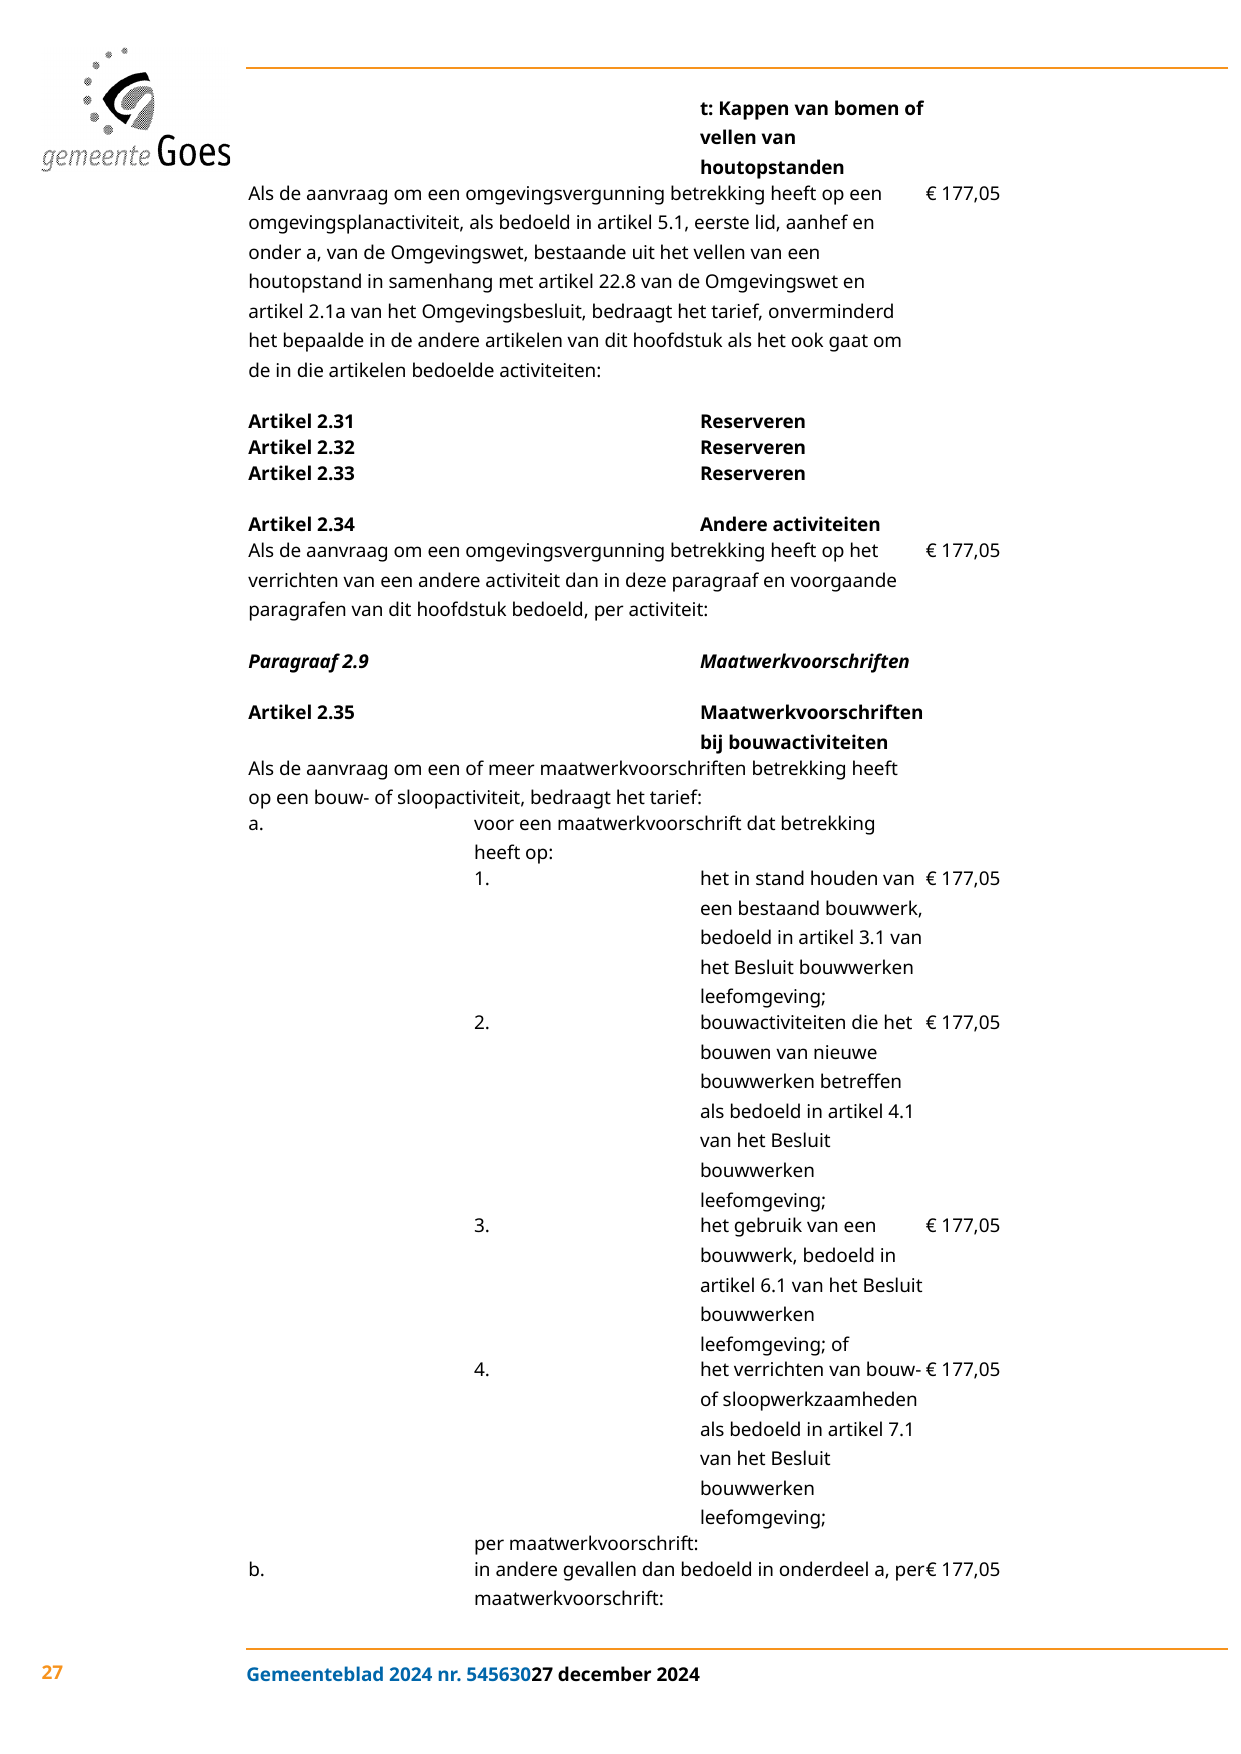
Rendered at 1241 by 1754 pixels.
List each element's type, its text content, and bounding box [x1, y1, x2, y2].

table_cell a. [248, 810, 474, 865]
table_cell [700, 674, 926, 699]
table_cell [248, 865, 474, 1009]
table_cell 2. [474, 1009, 700, 1213]
table_cell [248, 1009, 474, 1213]
table_cell het gebruik van een bouwwerk, bedoeld in artikel 6.1 van het Besluit bouwwerken leefomgeving; of [700, 1213, 926, 1357]
table_cell Artikel 2.31 [248, 409, 700, 434]
table_cell [248, 383, 700, 409]
table_cell Als de aanvraag om een of meer maatwerkvoorschriften betrekking heeft op een bouw- of sloopactiviteit, bedraagt het tarief: [248, 755, 926, 810]
table_cell Reserveren [700, 409, 926, 434]
table_cell voor een maatwerkvoorschrift dat betrekking heeft op: [474, 810, 926, 865]
table_cell [926, 699, 1152, 755]
table_cell € 177,05 [926, 180, 1152, 383]
table_cell [248, 622, 700, 648]
table_cell Maatwerkvoorschriften bij bouwactiviteiten [700, 699, 926, 755]
table_cell [926, 1530, 1152, 1556]
picture [41, 47, 231, 172]
table_cell [926, 95, 1152, 180]
table_cell Artikel 2.33 [248, 460, 700, 486]
table_cell in andere gevallen dan bedoeld in onderdeel a, per maatwerkvoorschrift: [474, 1556, 926, 1611]
table_cell Reserveren [700, 434, 926, 460]
table_cell [248, 95, 700, 180]
table_cell bouwactiviteiten die het bouwen van nieuwe bouwwerken betreffen als bedoeld in artikel 4.1 van het Besluit bouwwerken leefomgeving; [700, 1009, 926, 1213]
table_cell [700, 383, 926, 409]
table_cell Als de aanvraag om een omgevingsvergunning betrekking heeft op het verrichten van een andere activiteit dan in deze paragraaf en voorgaande paragrafen van dit hoofdstuk bedoeld, per activiteit: [248, 537, 926, 622]
table_cell [926, 622, 1152, 648]
table_cell € 177,05 [926, 537, 1152, 622]
table_cell [926, 755, 1152, 810]
table_cell € 177,05 [926, 1357, 1152, 1530]
table_cell [926, 486, 1152, 512]
table_cell [926, 383, 1152, 409]
table_cell [248, 1530, 474, 1556]
table_cell [926, 674, 1152, 699]
table_cell 3. [474, 1213, 700, 1357]
table_cell [926, 460, 1152, 486]
table_cell 1. [474, 865, 700, 1009]
table_cell Artikel 2.32 [248, 434, 700, 460]
table_cell € 177,05 [926, 1213, 1152, 1357]
table_cell Reserveren [700, 460, 926, 486]
table_cell [248, 674, 700, 699]
table_cell Andere activiteiten [700, 512, 926, 537]
table_cell Artikel 2.35 [248, 699, 700, 755]
table_cell [926, 512, 1152, 537]
table_cell Als de aanvraag om een omgevingsvergunning betrekking heeft op een omgevingsplanactiviteit, als bedoeld in artikel 5.1, eerste lid, aanhef en onder a, van de Omgevingswet, bestaande uit het vellen van een houtopstand in samenhang met artikel 22.8 van de Omgevingswet en artikel 2.1a van het Omgevingsbesluit, bedraagt het tarief, onverminderd het bepaalde in de andere artikelen van dit hoofdstuk als het ook gaat om de in die artikelen bedoelde activiteiten: [248, 180, 926, 383]
table_cell [700, 486, 926, 512]
table_cell [248, 1357, 474, 1530]
table_cell het in stand houden van een bestaand bouwwerk, bedoeld in artikel 3.1 van het Besluit bouwwerken leefomgeving; [700, 865, 926, 1009]
table_cell [248, 486, 700, 512]
table_cell t: Kappen van bomen of vellen van houtopstanden [700, 95, 926, 180]
table_cell € 177,05 [926, 865, 1152, 1009]
table_cell Artikel 2.34 [248, 512, 700, 537]
table_cell [926, 434, 1152, 460]
table_cell [926, 648, 1152, 674]
table_cell € 177,05 [926, 1009, 1152, 1213]
table_cell Maatwerkvoorschriften [700, 648, 926, 674]
table_cell [700, 622, 926, 648]
table_cell 4. [474, 1357, 700, 1530]
table_cell [248, 1213, 474, 1357]
table_cell b. [248, 1556, 474, 1611]
table_cell [926, 810, 1152, 865]
table_cell per maatwerkvoorschrift: [474, 1530, 926, 1556]
table_cell het verrichten van bouw- of sloopwerkzaamheden als bedoeld in artikel 7.1 van het Besluit bouwwerken leefomgeving; [700, 1357, 926, 1530]
table_cell [926, 409, 1152, 434]
table_cell € 177,05 [926, 1556, 1152, 1611]
table_cell Paragraaf 2.9 [248, 648, 700, 674]
